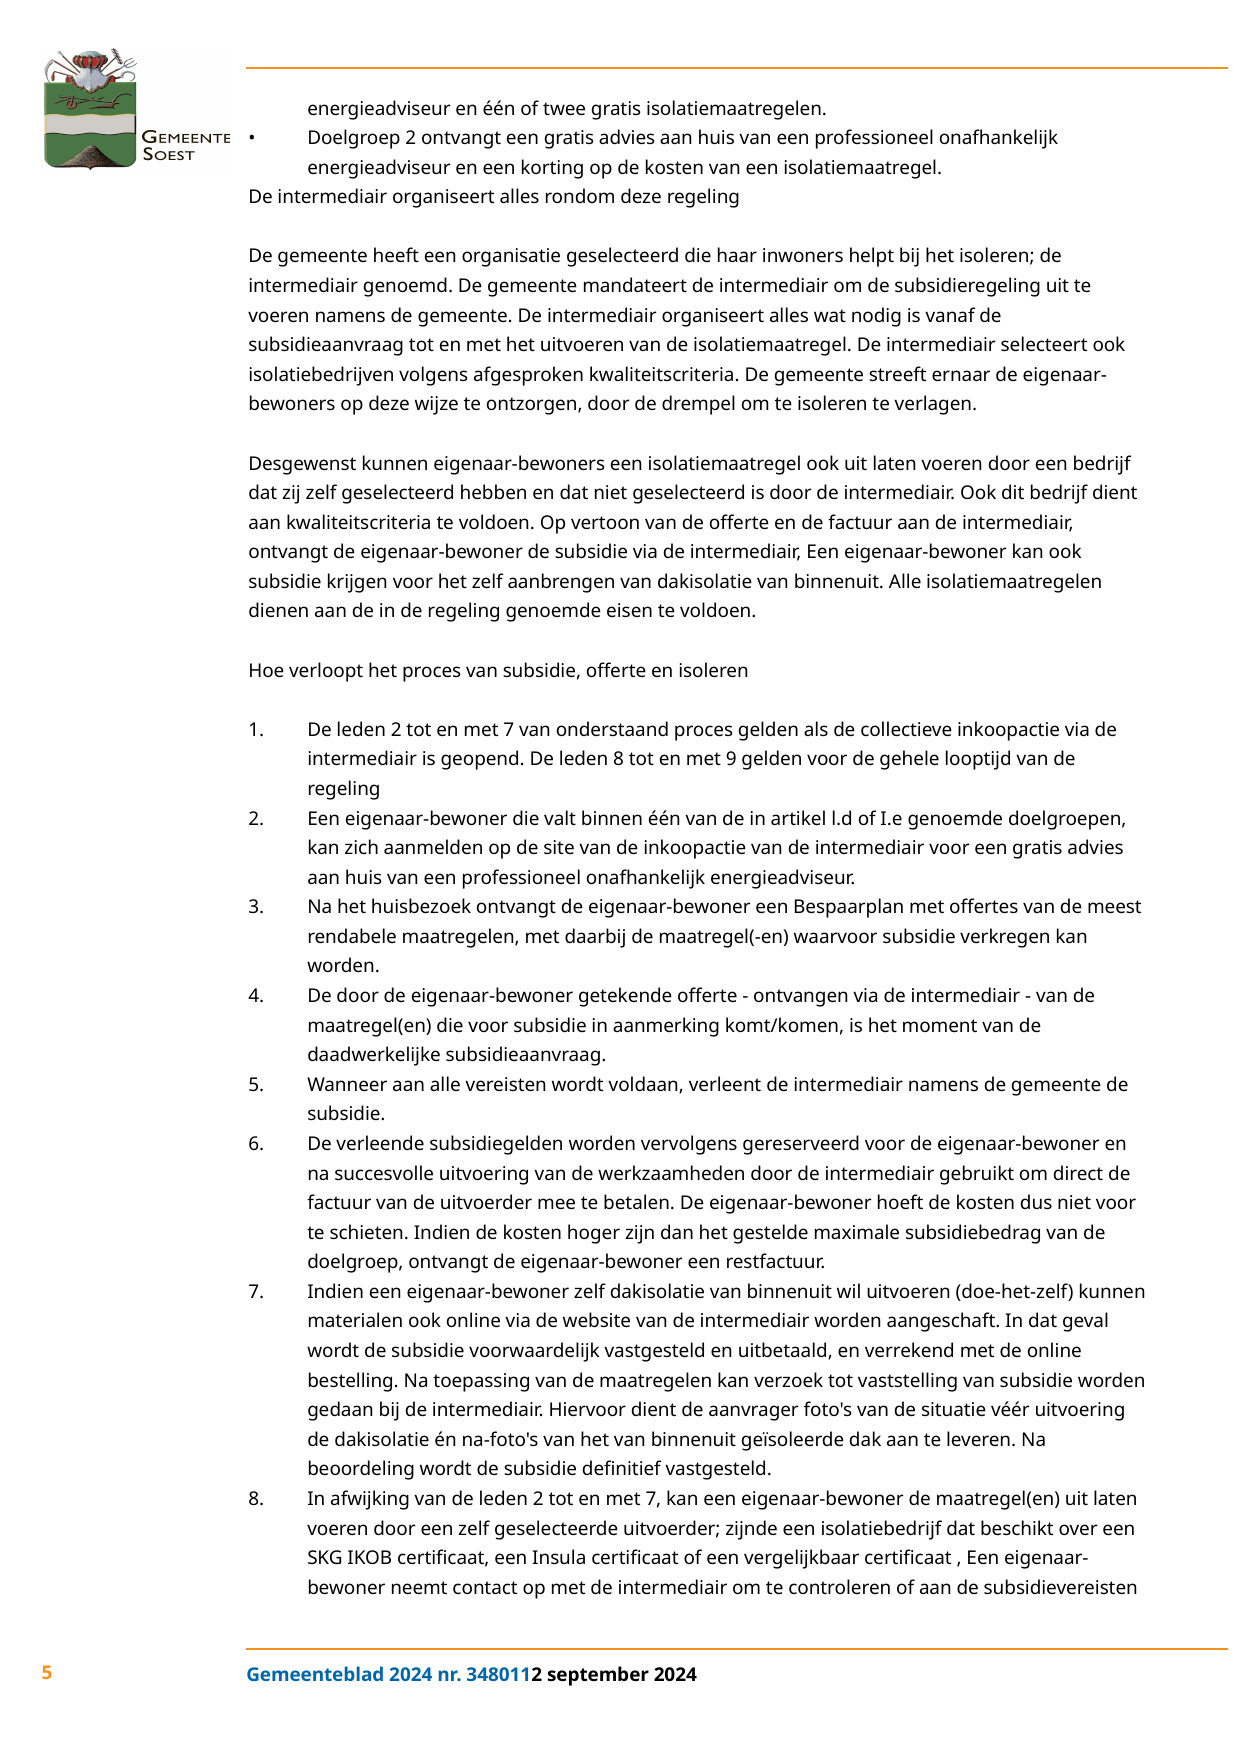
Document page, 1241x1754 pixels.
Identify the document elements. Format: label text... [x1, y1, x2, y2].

list Na het huisbezoek ontvangt de eigenaar-bewoner een Bespaarplan met offertes van de meest rendabele maatregelen, met daarbij de maatregel(-en) waarvoor subsidie verkregen kan worden. [248, 893, 1152, 978]
text Hoe verloopt het proces van subsidie, offerte en isoleren [248, 657, 1152, 683]
list De verleende subsidiegelden worden vervolgens gereserveerd voor de eigenaar-bewoner en na succesvolle uitvoering van de werkzaamheden door de intermediair gebruikt om direct de factuur van de uitvoerder mee te betalen. De eigenaar-bewoner hoeft de kosten dus niet voor te schieten. Indien de kosten hoger zijn dan het gestelde maximale subsidiebedrag van de doelgroep, ontvangt de eigenaar-bewoner een restfactuur. [248, 1130, 1152, 1274]
text De gemeente heeft een organisatie geselecteerd die haar inwoners helpt bij het isoleren; de intermediair genoemd. De gemeente mandateert de intermediair om de subsidieregeling uit te voeren namens de gemeente. De intermediair organiseert alles wat nodig is vanaf de subsidieaanvraag tot en met het uitvoeren van de isolatiemaatregel. De intermediair selecteert ook isolatiebedrijven volgens afgesproken kwaliteitscriteria. De gemeente streeft ernaar de eigenaar-bewoners op deze wijze te ontzorgen, door de drempel om te isoleren te verlagen. [248, 243, 1152, 416]
list In afwijking van de leden 2 tot en met 7, kan een eigenaar-bewoner de maatregel(en) uit laten voeren door een zelf geselecteerde uitvoerder; zijnde een isolatiebedrijf dat beschikt over een SKG IKOB certificaat, een Insula certificaat of een vergelijkbaar certificaat , Een eigenaar-bewoner neemt contact op met de intermediair om te controleren of aan de subsidievereisten [248, 1485, 1152, 1600]
list Een eigenaar-bewoner die valt binnen één van de in artikel l.d of I.e genoemde doelgroepen, kan zich aanmelden op de site van de inkoopactie van de intermediair voor een gratis advies aan huis van een professioneel onafhankelijk energieadviseur. [248, 805, 1152, 890]
text Desgewenst kunnen eigenaar-bewoners een isolatiemaatregel ook uit laten voeren door een bedrijf dat zij zelf geselecteerd hebben en dat niet geselecteerd is door de intermediair. Ook dit bedrijf dient aan kwaliteitscriteria te voldoen. Op vertoon van de offerte en de factuur aan de intermediair, ontvangt de eigenaar-bewoner de subsidie via de intermediair, Een eigenaar-bewoner kan ook subsidie krijgen voor het zelf aanbrengen van dakisolatie van binnenuit. Alle isolatiemaatregelen dienen aan de in de regeling genoemde eisen te voldoen. [248, 450, 1152, 623]
list Doelgroep 2 ontvangt een gratis advies aan huis van een professioneel onafhankelijk energieadviseur en een korting op de kosten van een isolatiemaatregel. [248, 124, 1152, 180]
list De leden 2 tot en met 7 van onderstaand proces gelden als de collectieve inkoopactie via de intermediair is geopend. De leden 8 tot en met 9 gelden voor de gehele looptijd van de regeling [248, 716, 1152, 801]
list energieadviseur en één of twee gratis isolatiemaatregelen. [248, 95, 1152, 121]
picture [41, 47, 231, 172]
list De door de eigenaar-bewoner getekende offerte - ontvangen via de intermediair - van de maatregel(en) die voor subsidie in aanmerking komt/komen, is het moment van de daadwerkelijke subsidieaanvraag. [248, 982, 1152, 1067]
list Wanneer aan alle vereisten wordt voldaan, verleent de intermediair namens de gemeente de subsidie. [248, 1071, 1152, 1126]
text De intermediair organiseert alles rondom deze regeling [248, 183, 1152, 209]
list Indien een eigenaar-bewoner zelf dakisolatie van binnenuit wil uitvoeren (doe-het-zelf) kunnen materialen ook online via de website van de intermediair worden aangeschaft. In dat geval wordt de subsidie voorwaardelijk vastgesteld en uitbetaald, en verrekend met de online bestelling. Na toepassing van de maatregelen kan verzoek tot vaststelling van subsidie worden gedaan bij de intermediair. Hiervoor dient de aanvrager foto's van de situatie véér uitvoering de dakisolatie én na-foto's van het van binnenuit geïsoleerde dak aan te leveren. Na beoordeling wordt de subsidie definitief vastgesteld. [248, 1278, 1152, 1481]
